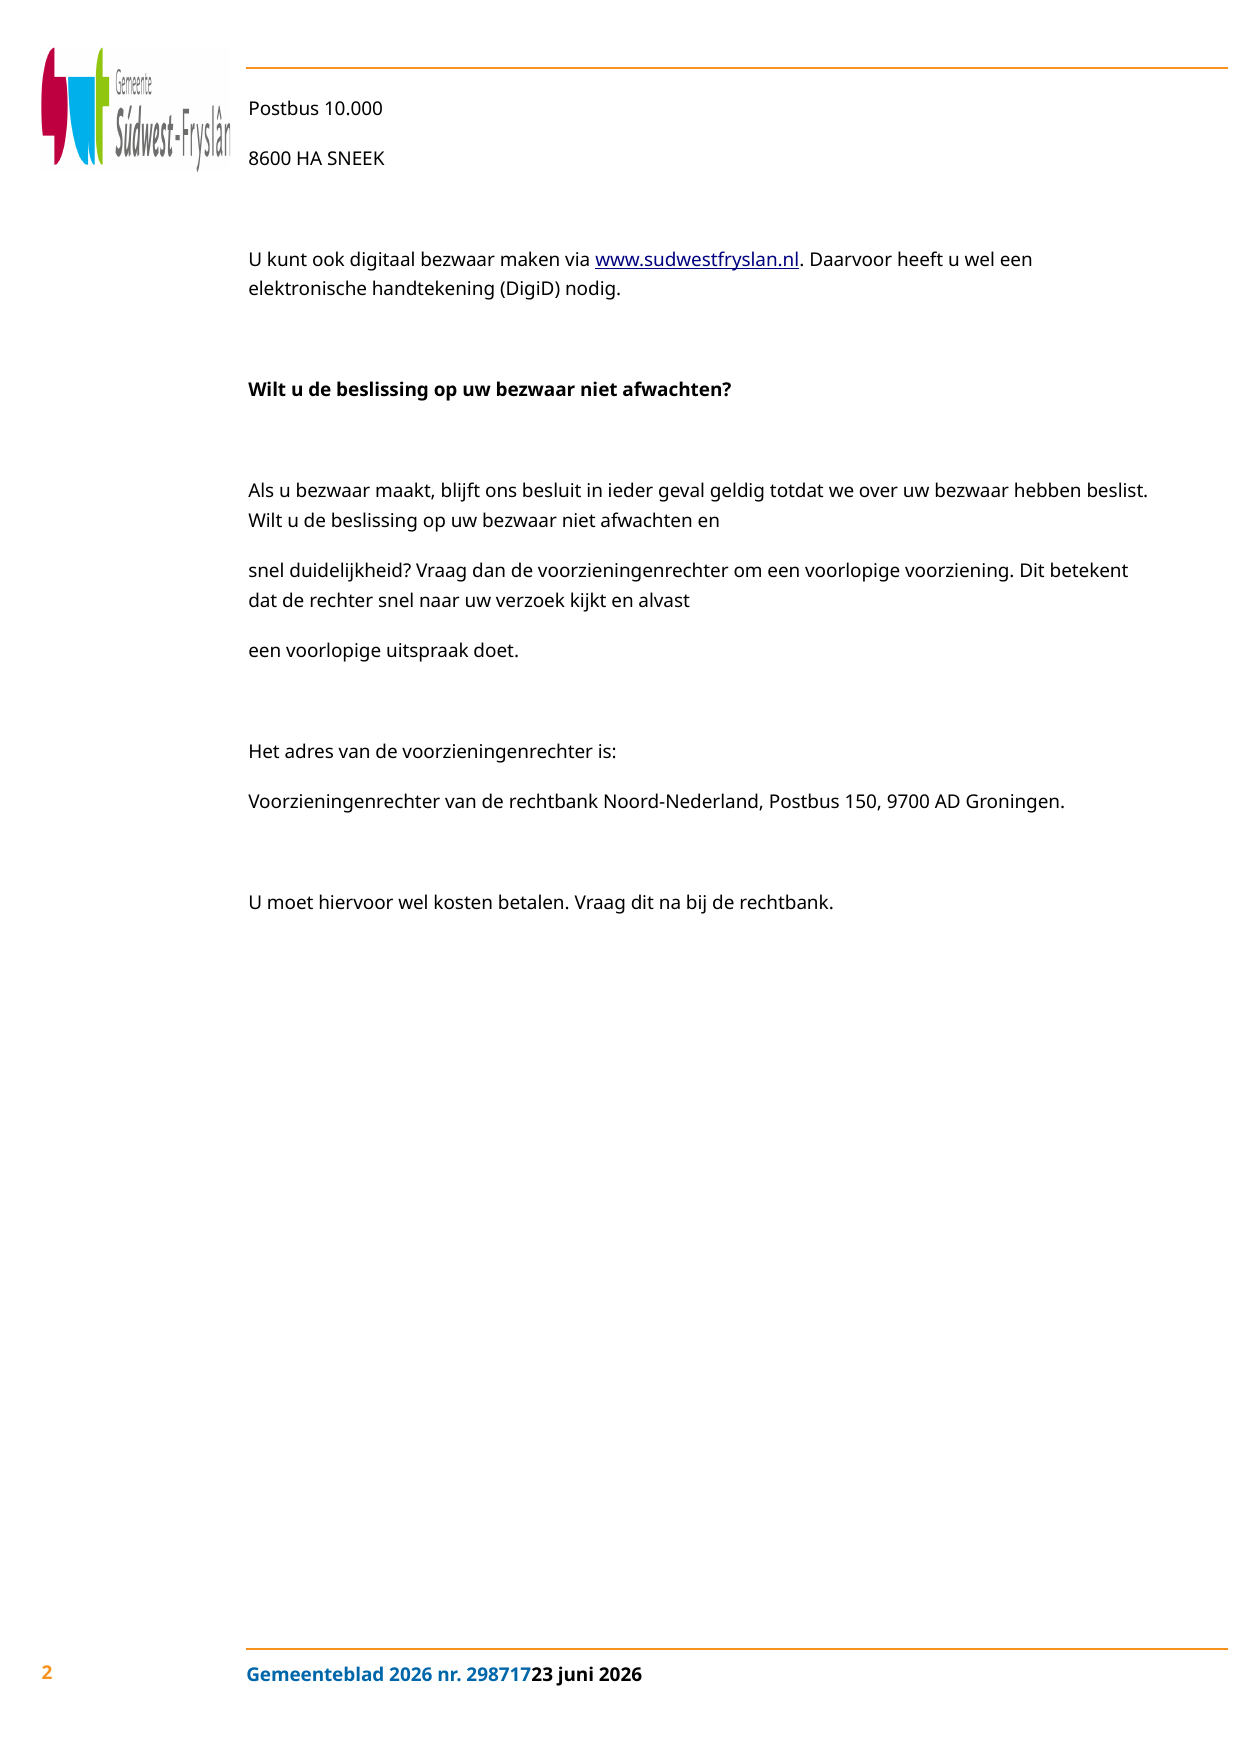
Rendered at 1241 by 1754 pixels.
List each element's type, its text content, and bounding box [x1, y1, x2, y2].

text snel duidelijkheid? Vraag dan de voorzieningenrechter om een voorlopige voorziening. Dit betekent dat de rechter snel naar uw verzoek kijkt en alvast [248, 557, 1152, 613]
text U moet hiervoor wel kosten betalen. Vraag dit na bij de rechtbank. [248, 889, 1152, 915]
text Het adres van de voorzieningenrechter is: [248, 738, 1152, 764]
text Als u bezwaar maakt, blijft ons besluit in ieder geval geldig totdat we over uw bezwaar hebben beslist. Wilt u de beslissing op uw bezwaar niet afwachten en [248, 477, 1152, 533]
text Postbus 10.000 [248, 95, 1152, 121]
text U kunt ook digitaal bezwaar maken via www.sudwestfryslan.nl. Daarvoor heeft u wel een elektronische handtekening (DigiD) nodig. [248, 246, 1152, 301]
text Wilt u de beslissing op uw bezwaar niet afwachten? [248, 376, 1152, 402]
text Voorzieningenrechter van de rechtbank Noord-Nederland, Postbus 150, 9700 AD Groningen. [248, 788, 1152, 814]
picture [41, 47, 231, 172]
text 8600 HA SNEEK [248, 145, 1152, 171]
text een voorlopige uitspraak doet. [248, 637, 1152, 663]
